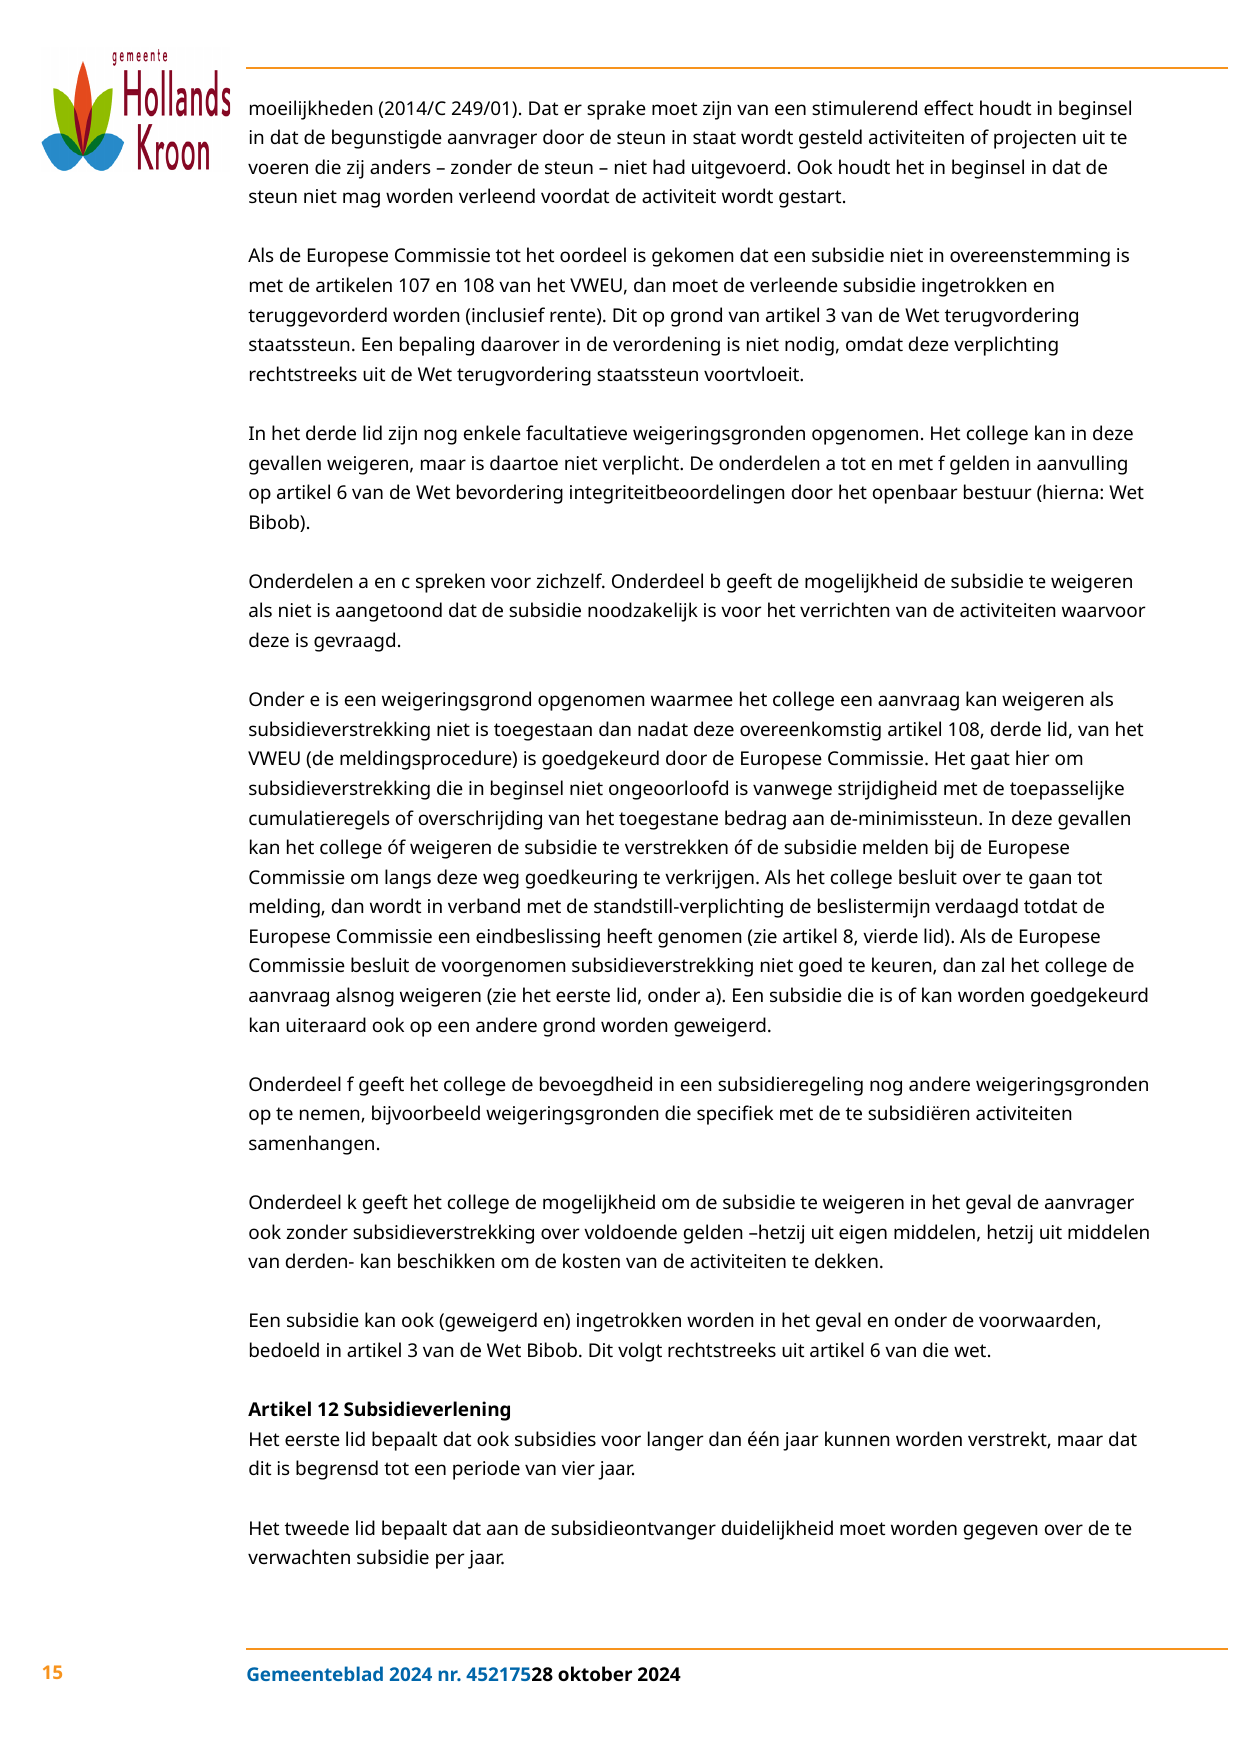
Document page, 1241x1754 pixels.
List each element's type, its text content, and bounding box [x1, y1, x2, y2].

text Onder e is een weigeringsgrond opgenomen waarmee het college een aanvraag kan weigeren als subsidieverstrekking niet is toegestaan dan nadat deze overeenkomstig artikel 108, derde lid, van het VWEU (de meldingsprocedure) is goedgekeurd door de Europese Commissie. Het gaat hier om subsidieverstrekking die in beginsel niet ongeoorloofd is vanwege strijdigheid met de toepasselijke cumulatieregels of overschrijding van het toegestane bedrag aan de-minimissteun. In deze gevallen kan het college óf weigeren de subsidie te verstrekken óf de subsidie melden bij de Europese Commissie om langs deze weg goedkeuring te verkrijgen. Als het college besluit over te gaan tot melding, dan wordt in verband met de standstill-verplichting de beslistermijn verdaagd totdat de Europese Commissie een eindbeslissing heeft genomen (zie artikel 8, vierde lid). Als de Europese Commissie besluit de voorgenomen subsidieverstrekking niet goed te keuren, dan zal het college de aanvraag alsnog weigeren (zie het eerste lid, onder a). Een subsidie die is of kan worden goedgekeurd kan uiteraard ook op een andere grond worden geweigerd. [248, 686, 1152, 1038]
text Onderdeel k geeft het college de mogelijkheid om de subsidie te weigeren in het geval de aanvrager ook zonder subsidieverstrekking over voldoende gelden –hetzij uit eigen middelen, hetzij uit middelen van derden- kan beschikken om de kosten van de activiteiten te dekken. [248, 1189, 1152, 1274]
text moeilijkheden (2014/C 249/01). Dat er sprake moet zijn van een stimulerend effect houdt in beginsel in dat de begunstigde aanvrager door de steun in staat wordt gesteld activiteiten of projecten uit te voeren die zij anders – zonder de steun – niet had uitgevoerd. Ook houdt het in beginsel in dat de steun niet mag worden verleend voordat de activiteit wordt gestart. [248, 95, 1152, 209]
text In het derde lid zijn nog enkele facultatieve weigeringsgronden opgenomen. Het college kan in deze gevallen weigeren, maar is daartoe niet verplicht. De onderdelen a tot en met f gelden in aanvulling op artikel 6 van de Wet bevordering integriteitbeoordelingen door het openbaar bestuur (hierna: Wet Bibob). [248, 420, 1152, 535]
text Artikel 12 Subsidieverlening [248, 1396, 1152, 1422]
text Onderdelen a en c spreken voor zichzelf. Onderdeel b geeft de mogelijkheid de subsidie te weigeren als niet is aangetoond dat de subsidie noodzakelijk is voor het verrichten van de activiteiten waarvoor deze is gevraagd. [248, 568, 1152, 653]
text Een subsidie kan ook (geweigerd en) ingetrokken worden in het geval en onder de voorwaarden, bedoeld in artikel 3 van de Wet Bibob. Dit volgt rechtstreeks uit artikel 6 van die wet. [248, 1308, 1152, 1363]
text Het eerste lid bepaalt dat ook subsidies voor langer dan één jaar kunnen worden verstrekt, maar dat dit is begrensd tot een periode van vier jaar. [248, 1426, 1152, 1481]
picture [41, 47, 231, 172]
text Het tweede lid bepaalt dat aan de subsidieontvanger duidelijkheid moet worden gegeven over de te verwachten subsidie per jaar. [248, 1515, 1152, 1570]
text Als de Europese Commissie tot het oordeel is gekomen dat een subsidie niet in overeenstemming is met de artikelen 107 en 108 van het VWEU, dan moet de verleende subsidie ingetrokken en teruggevorderd worden (inclusief rente). Dit op grond van artikel 3 van de Wet terugvordering staatssteun. Een bepaling daarover in de verordening is niet nodig, omdat deze verplichting rechtstreeks uit de Wet terugvordering staatssteun voortvloeit. [248, 243, 1152, 387]
text Onderdeel f geeft het college de bevoegdheid in een subsidieregeling nog andere weigeringsgronden op te nemen, bijvoorbeeld weigeringsgronden die specifiek met de te subsidiëren activiteiten samenhangen. [248, 1071, 1152, 1156]
